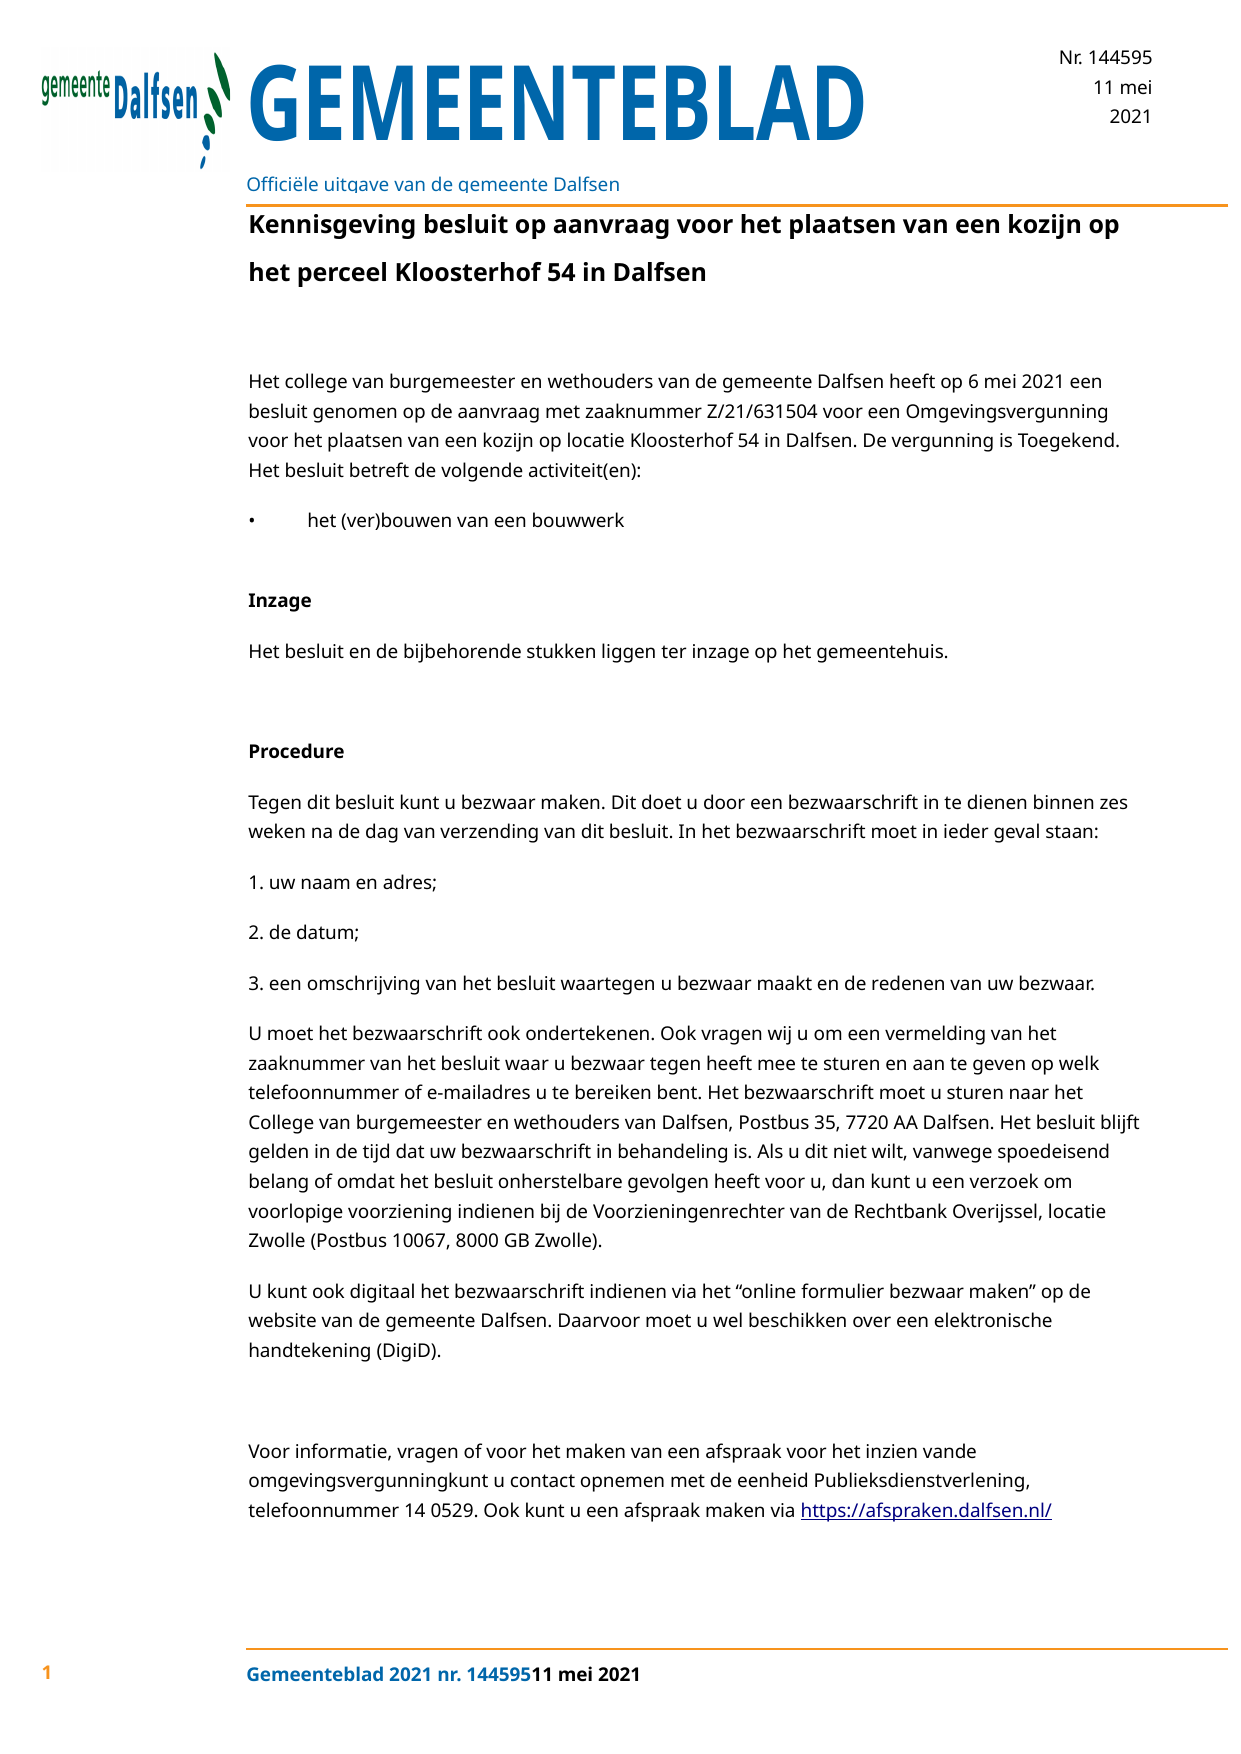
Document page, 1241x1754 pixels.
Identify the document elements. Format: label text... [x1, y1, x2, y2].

text Het college van burgemeester en wethouders van de gemeente Dalfsen heeft op 6 mei 2021 een besluit genomen op de aanvraag met zaaknummer Z/21/631504 voor een Omgevingsvergunning voor het plaatsen van een kozijn op locatie Kloosterhof 54 in Dalfsen. De vergunning is Toegekend. Het besluit betreft de volgende activiteit(en): [248, 368, 1152, 483]
text Tegen dit besluit kunt u bezwaar maken. Dit doet u door een bezwaarschrift in te dienen binnen zes weken na de dag van verzending van dit besluit. In het bezwaarschrift moet in ieder geval staan: [248, 789, 1152, 844]
text Het besluit en de bijbehorende stukken liggen ter inzage op het gemeentehuis. [248, 638, 1152, 664]
text Voor informatie, vragen of voor het maken van een afspraak voor het inzien vande omgevingsvergunningkunt u contact opnemen met de eenheid Publieksdienstverlening, telefoonnummer 14 0529. Ook kunt u een afspraak maken via https://afspraken.dalfsen.nl/ [248, 1438, 1152, 1523]
picture [41, 47, 231, 172]
text 2. de datum; [248, 919, 1152, 945]
text U moet het bezwaarschrift ook ondertekenen. Ook vragen wij u om een vermelding van het zaaknummer van het besluit waar u bezwaar tegen heeft mee te sturen en aan te geven op welk telefoonnummer of e-mailadres u te bereiken bent. Het bezwaarschrift moet u sturen naar het College van burgemeester en wethouders van Dalfsen, Postbus 35, 7720 AA Dalfsen. Het besluit blijft gelden in de tijd dat uw bezwaarschrift in behandeling is. Als u dit niet wilt, vanwege spoedeisend belang of omdat het besluit onherstelbare gevolgen heeft voor u, dan kunt u een verzoek om voorlopige voorziening indienen bij de Voorzieningenrechter van de Rechtbank Overijssel, locatie Zwolle (Postbus 10067, 8000 GB Zwolle). [248, 1020, 1152, 1253]
text 1. uw naam en adres; [248, 869, 1152, 895]
text Kennisgeving besluit op aanvraag voor het plaatsen van een kozijn op het perceel Kloosterhof 54 in Dalfsen [248, 207, 1152, 288]
text 3. een omschrijving van het besluit waartegen u bezwaar maakt en de redenen van uw bezwaar. [248, 970, 1152, 996]
text Inzage [248, 587, 1152, 613]
text U kunt ook digitaal het bezwaarschrift indienen via het “online formulier bezwaar maken” op de website van de gemeente Dalfsen. Daarvoor moet u wel beschikken over een elektronische handtekening (DigiD). [248, 1278, 1152, 1363]
text Procedure [248, 739, 1152, 764]
list het (ver)bouwen van een bouwwerk [248, 507, 1152, 533]
